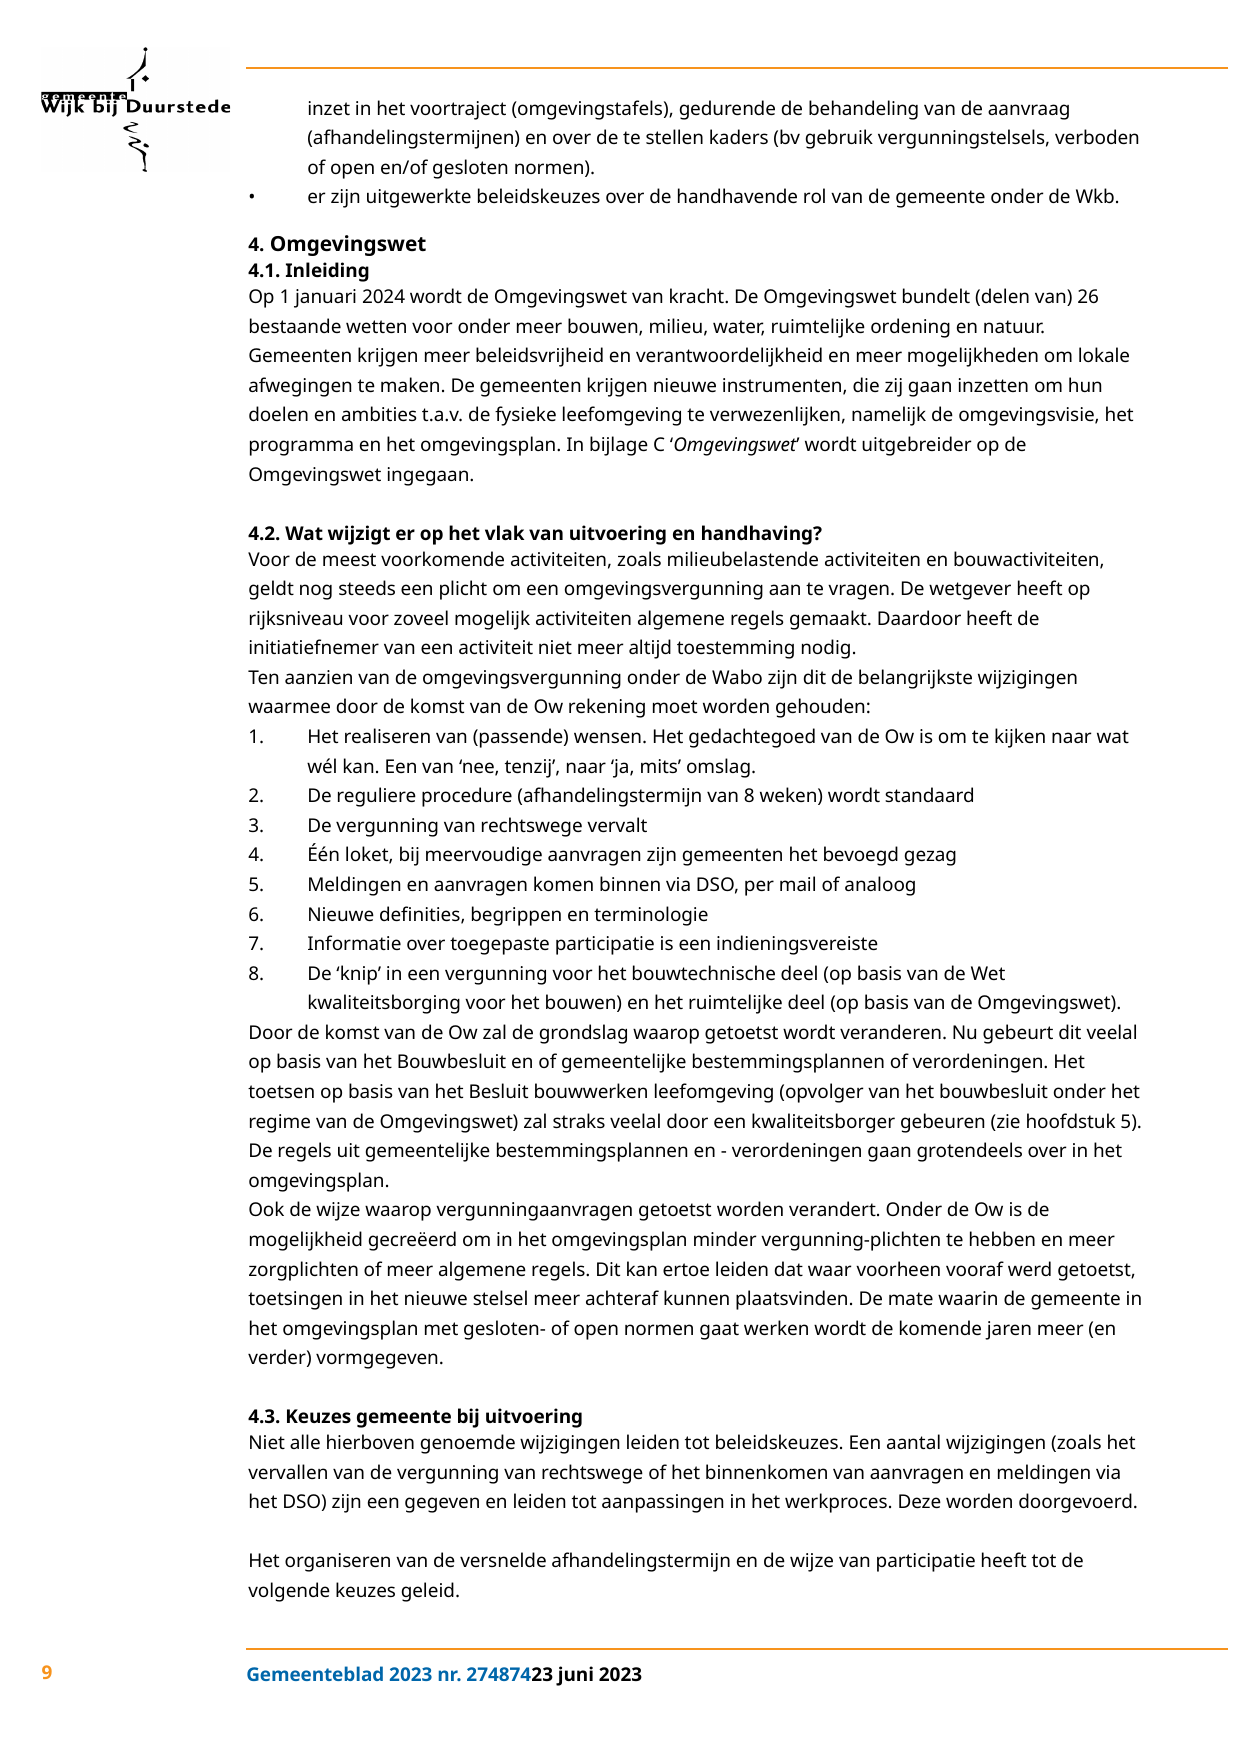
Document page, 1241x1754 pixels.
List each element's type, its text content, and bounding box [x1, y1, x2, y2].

text Op 1 januari 2024 wordt de Omgevingswet van kracht. De Omgevingswet bundelt (delen van) 26 bestaande wetten voor onder meer bouwen, milieu, water, ruimtelijke ordening en natuur. Gemeenten krijgen meer beleidsvrijheid en verantwoordelijkheid en meer mogelijkheden om lokale afwegingen te maken. De gemeenten krijgen nieuwe instrumenten, die zij gaan inzetten om hun doelen en ambities t.a.v. de fysieke leefomgeving te verwezenlijken, namelijk de omgevingsvisie, het programma en het omgevingsplan. In bijlage C ‘Omgevingswet’ wordt uitgebreider op de Omgevingswet ingegaan. [248, 283, 1152, 487]
list De ‘knip’ in een vergunning voor het bouwtechnische deel (op basis van de Wet kwaliteitsborging voor het bouwen) en het ruimtelijke deel (op basis van de Omgevingswet). [248, 960, 1152, 1015]
list Meldingen en aanvragen komen binnen via DSO, per mail of analoog [248, 871, 1152, 897]
list Één loket, bij meervoudige aanvragen zijn gemeenten het bevoegd gezag [248, 842, 1152, 867]
text Door de komst van de Ow zal de grondslag waarop getoetst wordt veranderen. Nu gebeurt dit veelal op basis van het Bouwbesluit en of gemeentelijke bestemmingsplannen of verordeningen. Het toetsen op basis van het Besluit bouwwerken leefomgeving (opvolger van het bouwbesluit onder het regime van de Omgevingswet) zal straks veelal door een kwaliteitsborger gebeuren (zie hoofdstuk 5). [248, 1019, 1152, 1133]
text 4. Omgevingswet [248, 229, 1152, 258]
list inzet in het voortraject (omgevingstafels), gedurende de behandeling van de aanvraag (afhandelingstermijnen) en over de te stellen kaders (bv gebruik vergunningstelsels, verboden of open en/of gesloten normen). [248, 95, 1152, 180]
list Informatie over toegepaste participatie is een indieningsvereiste [248, 930, 1152, 956]
text Het organiseren van de versnelde afhandelingstermijn en de wijze van participatie heeft tot de volgende keuzes geleid. [248, 1548, 1152, 1603]
text 4.3. Keuzes gemeente bij uitvoering [248, 1404, 1152, 1429]
list De reguliere procedure (afhandelingstermijn van 8 weken) wordt standaard [248, 782, 1152, 808]
text Niet alle hierboven genoemde wijzigingen leiden tot beleidskeuzes. Een aantal wijzigingen (zoals het vervallen van de vergunning van rechtswege of het binnenkomen van aanvragen en meldingen via het DSO) zijn een gegeven en leiden tot aanpassingen in het werkproces. Deze worden doorgevoerd. [248, 1429, 1152, 1514]
list De vergunning van rechtswege vervalt [248, 812, 1152, 838]
text De regels uit gemeentelijke bestemmingsplannen en - verordeningen gaan grotendeels over in het omgevingsplan. [248, 1137, 1152, 1193]
list er zijn uitgewerkte beleidskeuzes over de handhavende rol van de gemeente onder de Wkb. [248, 183, 1152, 209]
text Voor de meest voorkomende activiteiten, zoals milieubelastende activiteiten en bouwactiviteiten, geldt nog steeds een plicht om een omgevingsvergunning aan te vragen. De wetgever heeft op rijksniveau voor zoveel mogelijk activiteiten algemene regels gemaakt. Daardoor heeft de initiatiefnemer van een activiteit niet meer altijd toestemming nodig. [248, 546, 1152, 660]
text 4.2. Wat wijzigt er op het vlak van uitvoering en handhaving? [248, 520, 1152, 546]
list Nieuwe definities, begrippen en terminologie [248, 901, 1152, 926]
text Ten aanzien van de omgevingsvergunning onder de Wabo zijn dit de belangrijkste wijzigingen waarmee door de komst van de Ow rekening moet worden gehouden: [248, 664, 1152, 719]
text Ook de wijze waarop vergunningaanvragen getoetst worden verandert. Onder de Ow is de mogelijkheid gecreëerd om in het omgevingsplan minder vergunning-plichten te hebben en meer zorgplichten of meer algemene regels. Dit kan ertoe leiden dat waar voorheen vooraf werd getoetst, toetsingen in het nieuwe stelsel meer achteraf kunnen plaatsvinden. De mate waarin de gemeente in het omgevingsplan met gesloten- of open normen gaat werken wordt de komende jaren meer (en verder) vormgegeven. [248, 1197, 1152, 1370]
list Het realiseren van (passende) wensen. Het gedachtegoed van de Ow is om te kijken naar wat wél kan. Een van ‘nee, tenzij’, naar ‘ja, mits’ omslag. [248, 723, 1152, 778]
picture [41, 47, 231, 172]
text 4.1. Inleiding [248, 258, 1152, 283]
